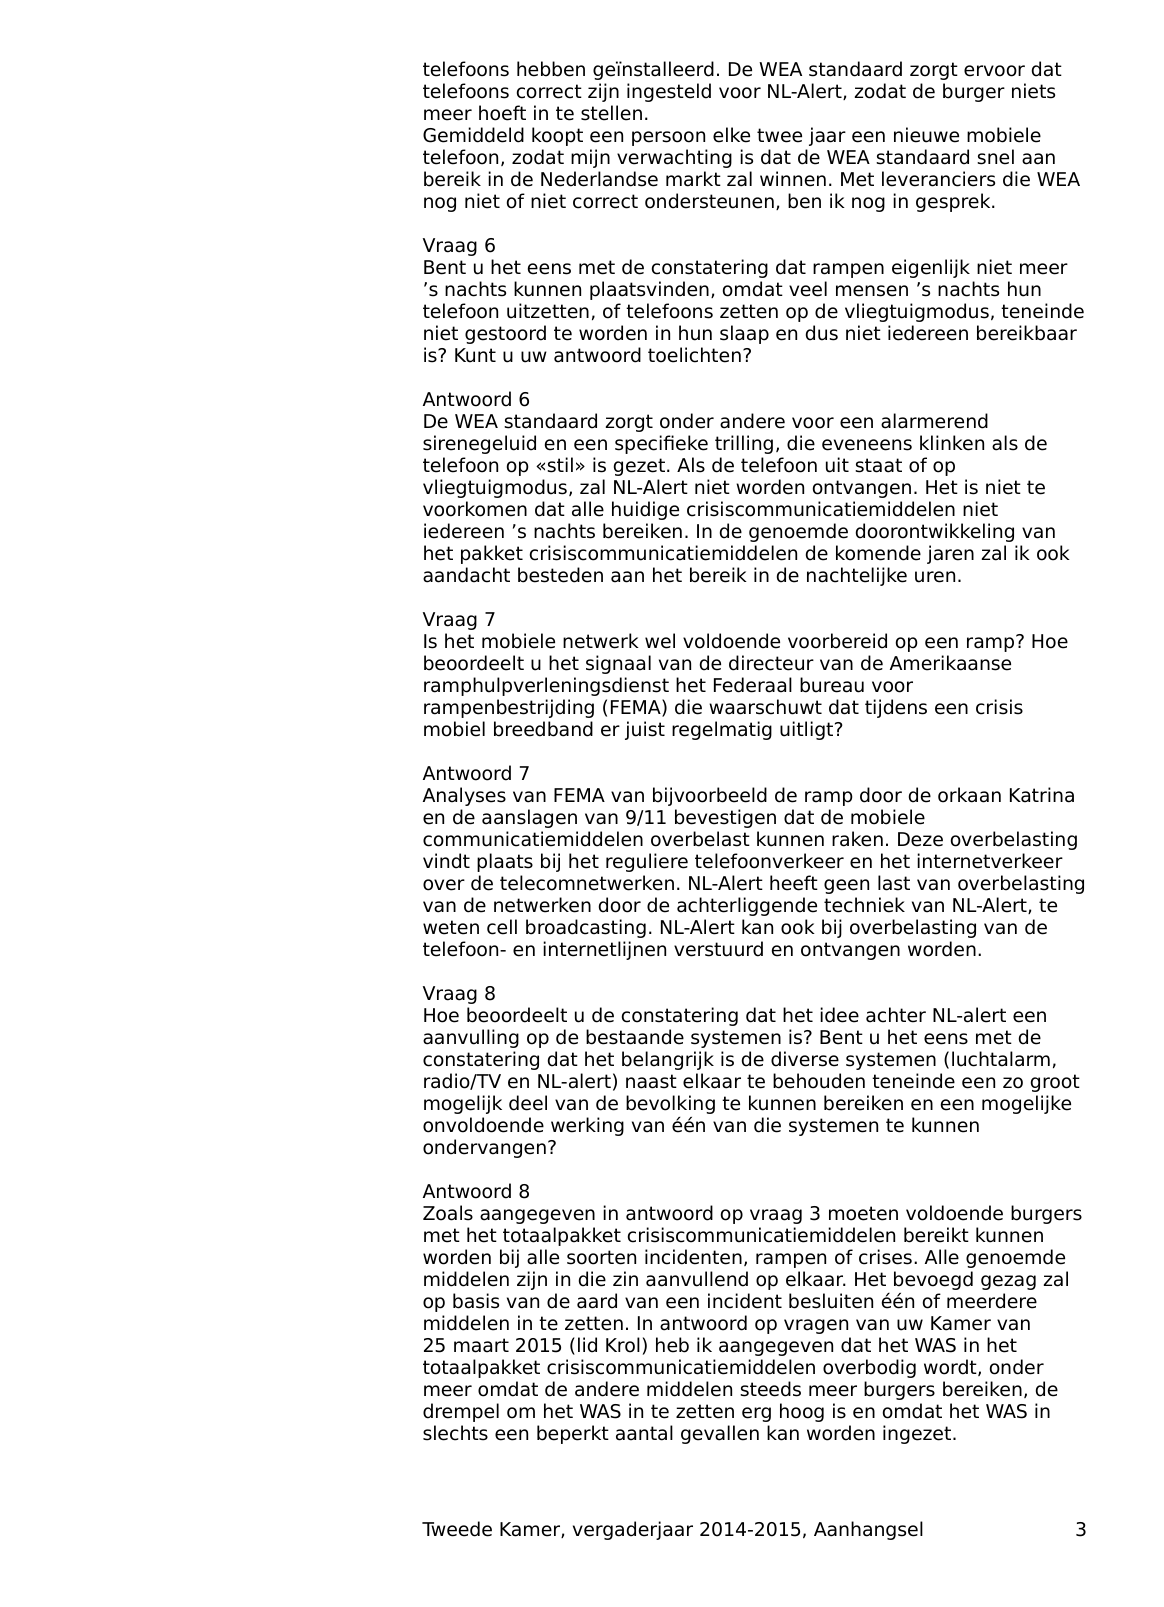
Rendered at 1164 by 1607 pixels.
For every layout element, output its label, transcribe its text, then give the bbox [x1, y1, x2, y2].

text Zoals aangegeven in antwoord op vraag 3 moeten voldoende burgers met het totaalpakket crisiscommunicatiemiddelen bereikt kunnen worden bij alle soorten incidenten, rampen of crises. Alle genoemde middelen zijn in die zin aanvullend op elkaar. Het bevoegd gezag zal op basis van de aard van een incident besluiten één of meerdere middelen in te zetten. In antwoord op vragen van uw Kamer van 25 maart 2015 (lid Krol) heb ik aangegeven dat het WAS in het totaalpakket crisiscommunicatiemiddelen overbodig wordt, onder meer omdat de andere middelen steeds meer burgers bereiken, de drempel om het WAS in te zetten erg hoog is en omdat het WAS in slechts een beperkt aantal gevallen kan worden ingezet. [422, 1203, 1087, 1445]
text Vraag 8 [422, 983, 1087, 1005]
text Hoe beoordeelt u de constatering dat het idee achter NL-alert een aanvulling op de bestaande systemen is? Bent u het eens met de constatering dat het belangrijk is de diverse systemen (luchtalarm, radio/TV en NL-alert) naast elkaar te behouden teneinde een zo groot mogelijk deel van de bevolking te kunnen bereiken en een mogelijke onvoldoende werking van één van die systemen te kunnen ondervangen? [422, 1005, 1087, 1159]
text Antwoord 8 [422, 1181, 1087, 1203]
text Antwoord 7 [422, 763, 1087, 785]
text Vraag 6 [422, 235, 1087, 257]
text telefoons hebben geïnstalleerd. De WEA standaard zorgt ervoor dat telefoons correct zijn ingesteld voor NL-Alert, zodat de burger niets meer hoeft in te stellen. [422, 59, 1087, 125]
text Is het mobiele netwerk wel voldoende voorbereid op een ramp? Hoe beoordeelt u het signaal van de directeur van de Amerikaanse ramphulpverleningsdienst het Federaal bureau voor rampenbestrijding (FEMA) die waarschuwt dat tijdens een crisis mobiel breedband er juist regelmatig uitligt? [422, 631, 1087, 741]
text Analyses van FEMA van bijvoorbeeld de ramp door de orkaan Katrina en de aanslagen van 9/11 bevestigen dat de mobiele communicatiemiddelen overbelast kunnen raken. Deze overbelasting vindt plaats bij het reguliere telefoonverkeer en het internetverkeer over de telecomnetwerken. NL-Alert heeft geen last van overbelasting van de netwerken door de achterliggende techniek van NL-Alert, te weten cell broadcasting. NL-Alert kan ook bij overbelasting van de telefoon- en internetlijnen verstuurd en ontvangen worden. [422, 785, 1087, 961]
text Bent u het eens met de constatering dat rampen eigenlijk niet meer ’s nachts kunnen plaatsvinden, omdat veel mensen ’s nachts hun telefoon uitzetten, of telefoons zetten op de vliegtuigmodus, teneinde niet gestoord te worden in hun slaap en dus niet iedereen bereikbaar is? Kunt u uw antwoord toelichten? [422, 257, 1087, 367]
text De WEA standaard zorgt onder andere voor een alarmerend sirenegeluid en een specifieke trilling, die eveneens klinken als de telefoon op «stil» is gezet. Als de telefoon uit staat of op vliegtuigmodus, zal NL-Alert niet worden ontvangen. Het is niet te voorkomen dat alle huidige crisiscommunicatiemiddelen niet iedereen ’s nachts bereiken. In de genoemde doorontwikkeling van het pakket crisiscommunicatiemiddelen de komende jaren zal ik ook aandacht besteden aan het bereik in de nachtelijke uren. [422, 411, 1087, 587]
text Gemiddeld koopt een persoon elke twee jaar een nieuwe mobiele telefoon, zodat mijn verwachting is dat de WEA standaard snel aan bereik in de Nederlandse markt zal winnen. Met leveranciers die WEA nog niet of niet correct ondersteunen, ben ik nog in gesprek. [422, 125, 1087, 213]
text Vraag 7 [422, 609, 1087, 631]
text Antwoord 6 [422, 389, 1087, 411]
